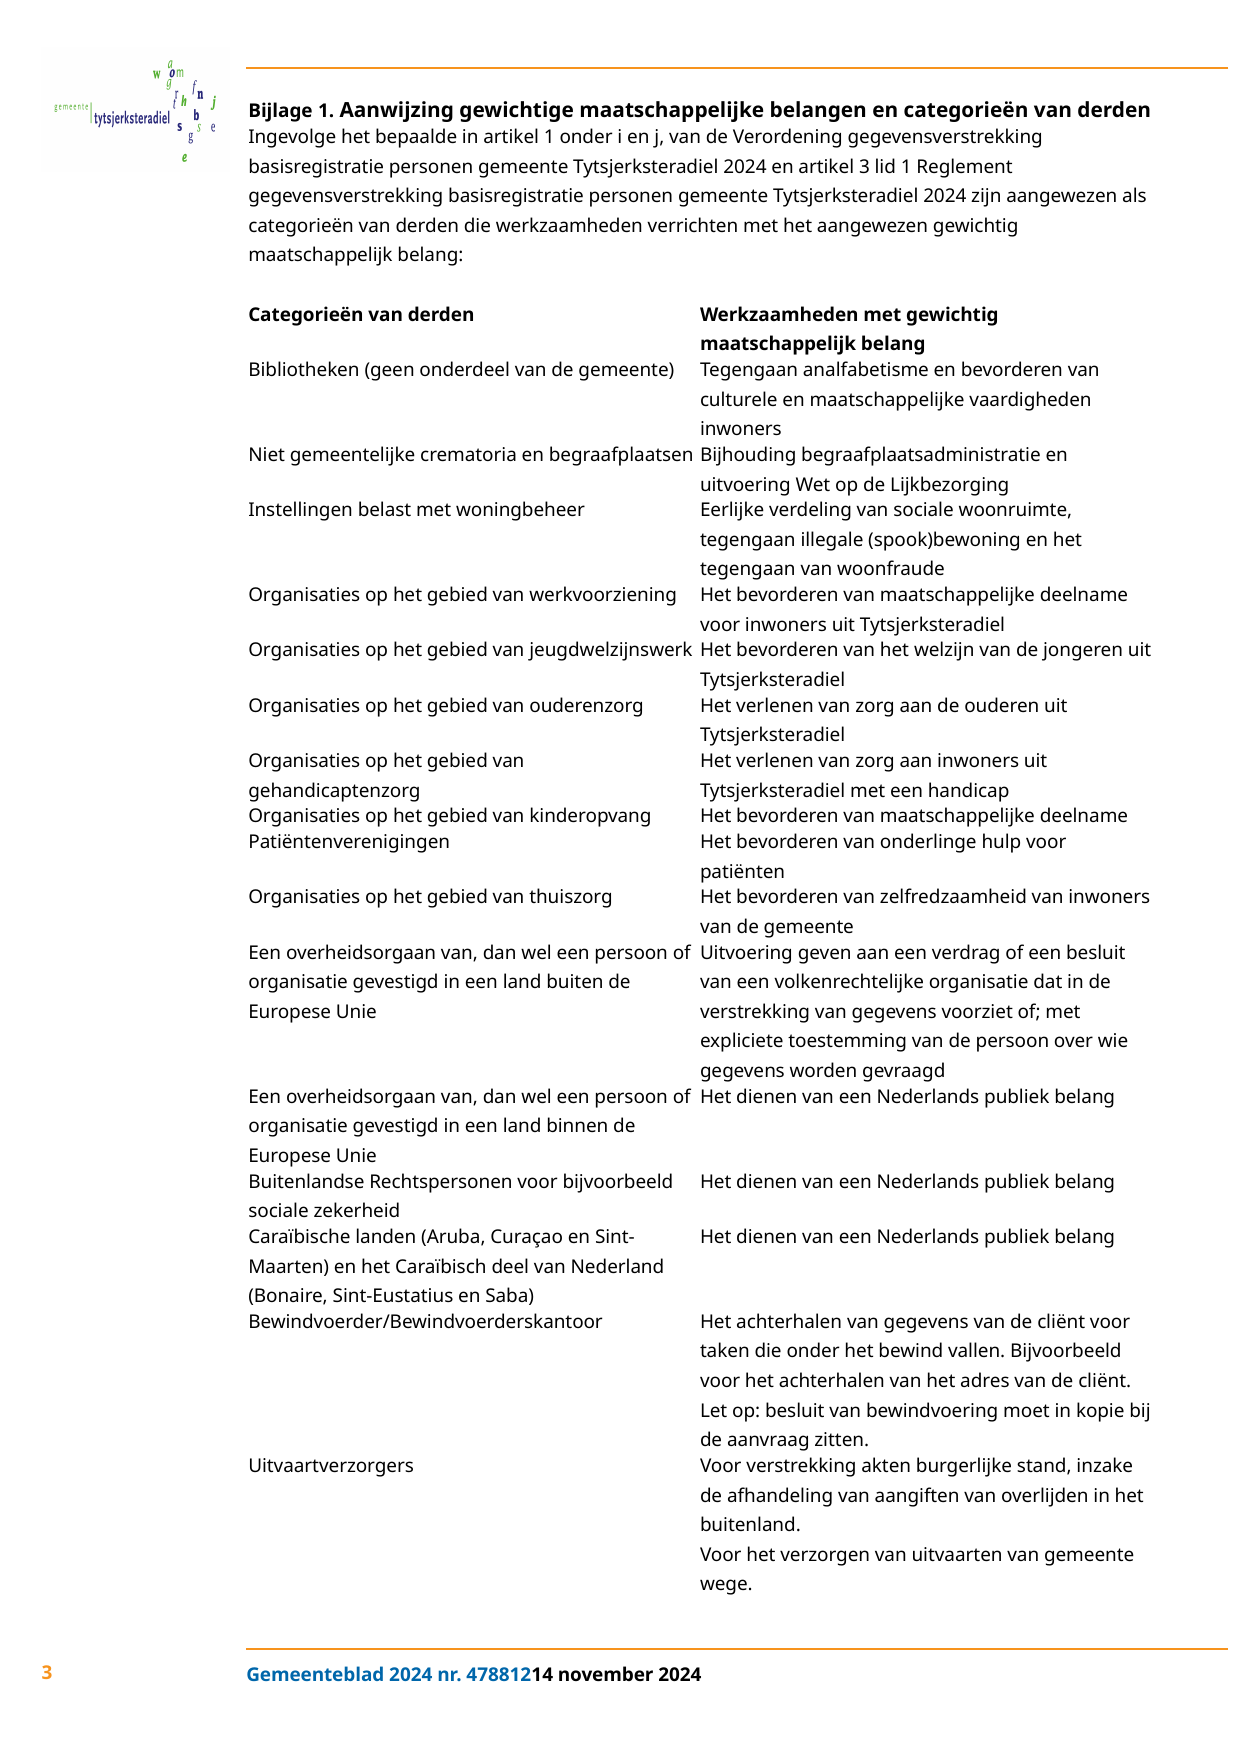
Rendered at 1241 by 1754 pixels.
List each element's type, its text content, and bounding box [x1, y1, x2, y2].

table_cell Bewindvoerder/Bewindvoerderskantoor [248, 1308, 700, 1452]
table_cell Bibliotheken (geen onderdeel van de gemeente) [248, 356, 700, 441]
text Ingevolge het bepaalde in artikel 1 onder i en j, van de Verordening gegevensverstrekking basisregistratie personen gemeente Tytsjerksteradiel 2024 en artikel 3 lid 1 Reglement gegevensverstrekking basisregistratie personen gemeente Tytsjerksteradiel 2024 zijn aangewezen als categorieën van derden die werkzaamheden verrichten met het aangewezen gewichtig maatschappelijk belang: [248, 123, 1152, 267]
table_cell Organisaties op het gebied van thuiszorg [248, 884, 700, 939]
table_cell Bijhouding begraafplaatsadministratie en uitvoering Wet op de Lijkbezorging [700, 441, 1152, 496]
table_cell Het verlenen van zorg aan de ouderen uit Tytsjerksteradiel [700, 692, 1152, 747]
table_cell Het bevorderen van onderlinge hulp voor patiënten [700, 828, 1152, 884]
table_cell Voor verstrekking akten burgerlijke stand, inzake de afhandeling van aangiften van overlijden in het buitenland. Voor het verzorgen van uitvaarten van gemeente wege. [700, 1452, 1152, 1596]
table_cell Het dienen van een Nederlands publiek belang [700, 1223, 1152, 1308]
table_cell Organisaties op het gebied van jeugdwelzijnswerk [248, 637, 700, 692]
table_cell Organisaties op het gebied van ouderenzorg [248, 692, 700, 747]
table_cell Het dienen van een Nederlands publiek belang [700, 1168, 1152, 1223]
table_cell Het verlenen van zorg aan inwoners uit Tytsjerksteradiel met een handicap [700, 747, 1152, 803]
table_cell Het dienen van een Nederlands publiek belang [700, 1083, 1152, 1168]
table_cell Het bevorderen van zelfredzaamheid van inwoners van de gemeente [700, 884, 1152, 939]
table_cell Organisaties op het gebied van gehandicaptenzorg [248, 747, 700, 803]
table_cell Uitvaartverzorgers [248, 1452, 700, 1596]
table_cell Het bevorderen van het welzijn van de jongeren uit Tytsjerksteradiel [700, 637, 1152, 692]
table_cell Tegengaan analfabetisme en bevorderen van culturele en maatschappelijke vaardigheden inwoners [700, 356, 1152, 441]
table_cell Patiëntenverenigingen [248, 828, 700, 884]
table_cell Organisaties op het gebied van kinderopvang [248, 803, 700, 828]
table_cell Uitvoering geven aan een verdrag of een besluit van een volkenrechtelijke organisatie dat in de verstrekking van gegevens voorziet of; met expliciete toestemming van de persoon over wie gegevens worden gevraagd [700, 939, 1152, 1083]
table_cell Het bevorderen van maatschappelijke deelname voor inwoners uit Tytsjerksteradiel [700, 581, 1152, 637]
table_header Werkzaamheden met gewichtig maatschappelijk belang [700, 301, 1152, 356]
table_cell Organisaties op het gebied van werkvoorziening [248, 581, 700, 637]
table_cell Buitenlandse Rechtspersonen voor bijvoorbeeld sociale zekerheid [248, 1168, 700, 1223]
table_cell Instellingen belast met woningbeheer [248, 496, 700, 581]
table_header Categorieën van derden [248, 301, 700, 356]
table_cell Caraïbische landen (Aruba, Curaçao en Sint-Maarten) en het Caraïbisch deel van Nederland (Bonaire, Sint-Eustatius en Saba) [248, 1223, 700, 1308]
text Bijlage 1. Aanwijzing gewichtige maatschappelijke belangen en categorieën van derden [248, 95, 1152, 123]
table_cell Het achterhalen van gegevens van de cliënt voor taken die onder het bewind vallen. Bijvoorbeeld voor het achterhalen van het adres van de cliënt. Let op: besluit van bewindvoering moet in kopie bij de aanvraag zitten. [700, 1308, 1152, 1452]
table_cell Niet gemeentelijke crematoria en begraafplaatsen [248, 441, 700, 496]
picture [41, 47, 231, 172]
table_cell Eerlijke verdeling van sociale woonruimte, tegengaan illegale (spook)bewoning en het tegengaan van woonfraude [700, 496, 1152, 581]
table_cell Een overheidsorgaan van, dan wel een persoon of organisatie gevestigd in een land buiten de Europese Unie [248, 939, 700, 1083]
table_cell Een overheidsorgaan van, dan wel een persoon of organisatie gevestigd in een land binnen de Europese Unie [248, 1083, 700, 1168]
table_cell Het bevorderen van maatschappelijke deelname [700, 803, 1152, 828]
